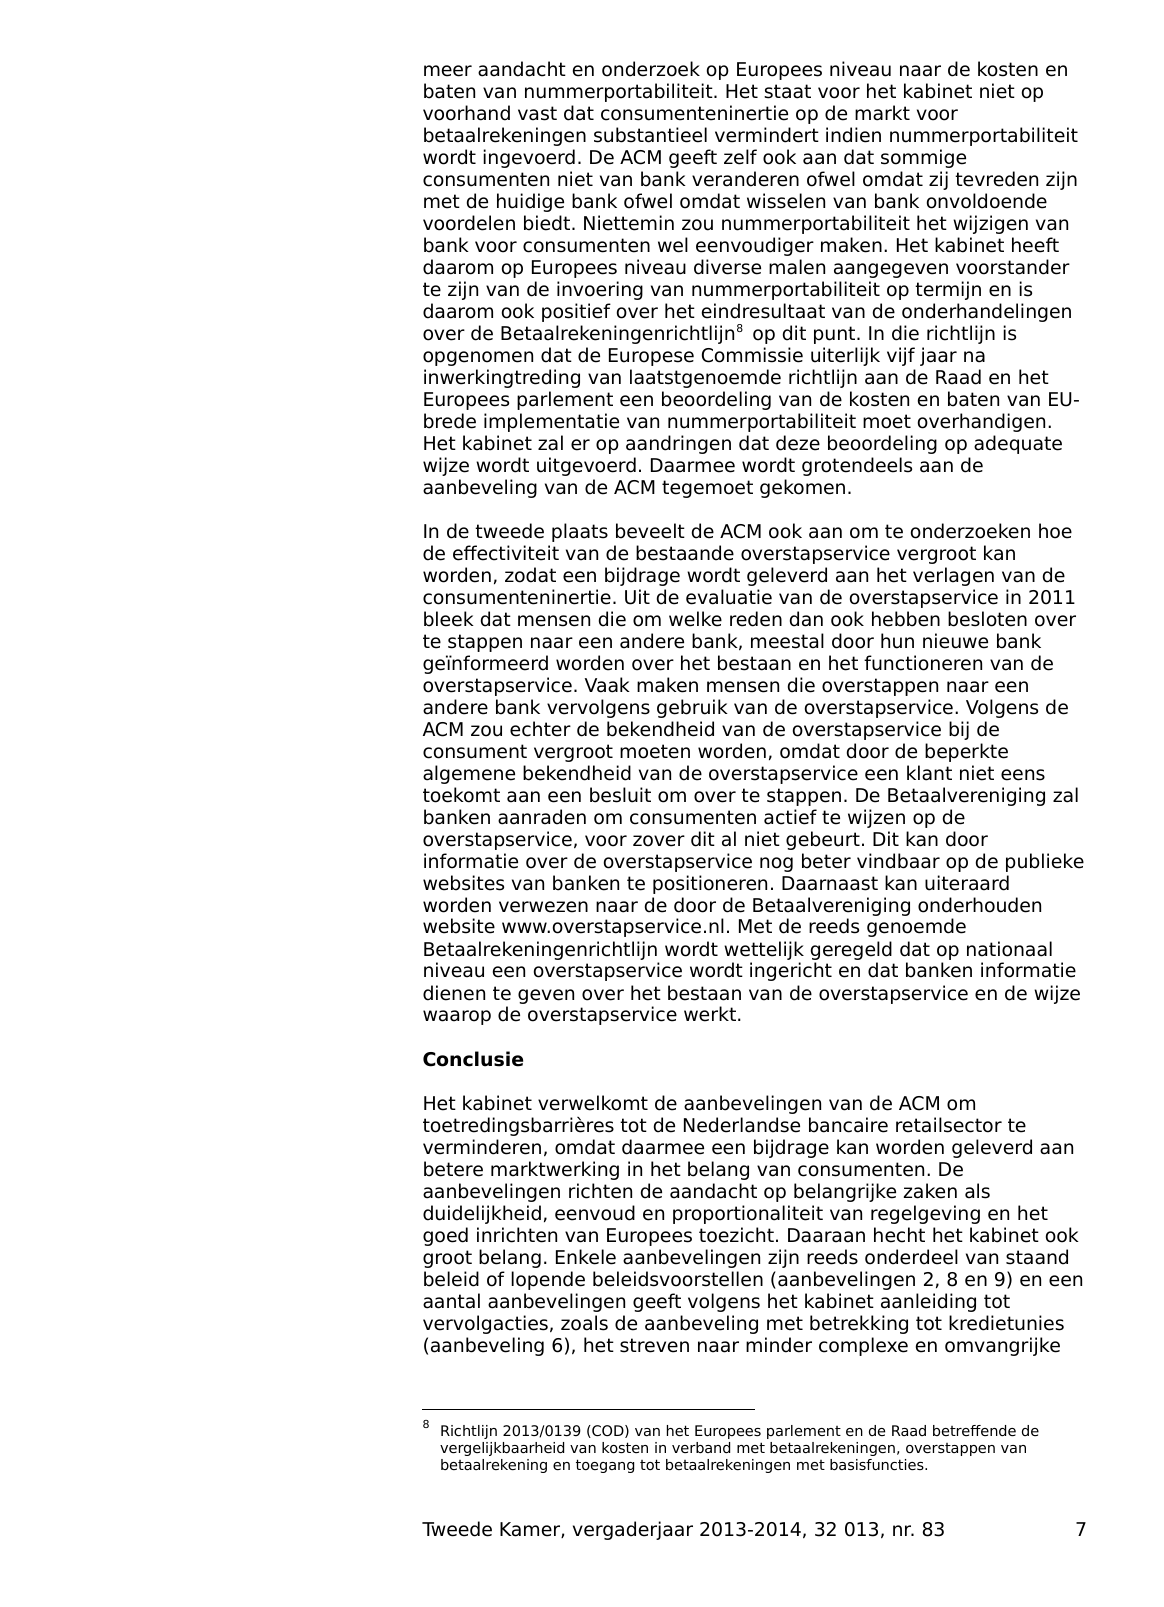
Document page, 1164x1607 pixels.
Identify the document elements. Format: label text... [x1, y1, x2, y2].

text Richtlijn 2013/0139 (COD) van het Europees parlement en de Raad betreffende de vergelijkbaarheid van kosten in verband met betaalrekeningen, overstappen van betaalrekening en toegang tot betaalrekeningen met basisfuncties. [422, 1418, 1087, 1474]
text In de tweede plaats beveelt de ACM ook aan om te onderzoeken hoe de effectiviteit van de bestaande overstapservice vergroot kan worden, zodat een bijdrage wordt geleverd aan het verlagen van de consumenteninertie. Uit de evaluatie van de overstapservice in 2011 bleek dat mensen die om welke reden dan ook hebben besloten over te stappen naar een andere bank, meestal door hun nieuwe bank geïnformeerd worden over het bestaan en het functioneren van de overstapservice. Vaak maken mensen die overstappen naar een andere bank vervolgens gebruik van de overstapservice. Volgens de ACM zou echter de bekendheid van de overstapservice bij de consument vergroot moeten worden, omdat door de beperkte algemene bekendheid van de overstapservice een klant niet eens toekomt aan een besluit om over te stappen. De Betaalvereniging zal banken aanraden om consumenten actief te wijzen op de overstapservice, voor zover dit al niet gebeurt. Dit kan door informatie over de overstapservice nog beter vindbaar op de publieke websites van banken te positioneren. Daarnaast kan uiteraard worden verwezen naar de door de Betaalvereniging onderhouden website www.overstapservice.nl. Met de reeds genoemde Betaalrekeningenrichtlijn wordt wettelijk geregeld dat op nationaal niveau een overstapservice wordt ingericht en dat banken informatie dienen te geven over het bestaan van de overstapservice en de wijze waarop de overstapservice werkt. [422, 521, 1087, 1026]
text Het kabinet verwelkomt de aanbevelingen van de ACM om toetredingsbarrières tot de Nederlandse bancaire retailsector te verminderen, omdat daarmee een bijdrage kan worden geleverd aan betere marktwerking in het belang van consumenten. De aanbevelingen richten de aandacht op belangrijke zaken als duidelijkheid, eenvoud en proportionaliteit van regelgeving en het goed inrichten van Europees toezicht. Daaraan hecht het kabinet ook groot belang. Enkele aanbevelingen zijn reeds onderdeel van staand beleid of lopende beleidsvoorstellen (aanbevelingen 2, 8 en 9) en een aantal aanbevelingen geeft volgens het kabinet aanleiding tot vervolgacties, zoals de aanbeveling met betrekking tot kredietunies (aanbeveling 6), het streven naar minder complexe en omvangrijke [422, 1093, 1087, 1356]
subtitle Conclusie [422, 1048, 1087, 1071]
text meer aandacht en onderzoek op Europees niveau naar de kosten en baten van nummerportabiliteit. Het staat voor het kabinet niet op voorhand vast dat consumenteninertie op de markt voor betaalrekeningen substantieel vermindert indien nummerportabiliteit wordt ingevoerd. De ACM geeft zelf ook aan dat sommige consumenten niet van bank veranderen ofwel omdat zij tevreden zijn met de huidige bank ofwel omdat wisselen van bank onvoldoende voordelen biedt. Niettemin zou nummerportabiliteit het wijzigen van bank voor consumenten wel eenvoudiger maken. Het kabinet heeft daarom op Europees niveau diverse malen aangegeven voorstander te zijn van de invoering van nummerportabiliteit op termijn en is daarom ook positief over het eindresultaat van de onderhandelingen over de Betaalrekeningenrichtlijn op dit punt. In die richtlijn is opgenomen dat de Europese Commissie uiterlijk vijf jaar na inwerkingtreding van laatstgenoemde richtlijn aan de Raad en het Europees parlement een beoordeling van de kosten en baten van EU-brede implementatie van nummerportabiliteit moet overhandigen. Het kabinet zal er op aandringen dat deze beoordeling op adequate wijze wordt uitgevoerd. Daarmee wordt grotendeels aan de aanbeveling van de ACM tegemoet gekomen. [422, 59, 1087, 499]
